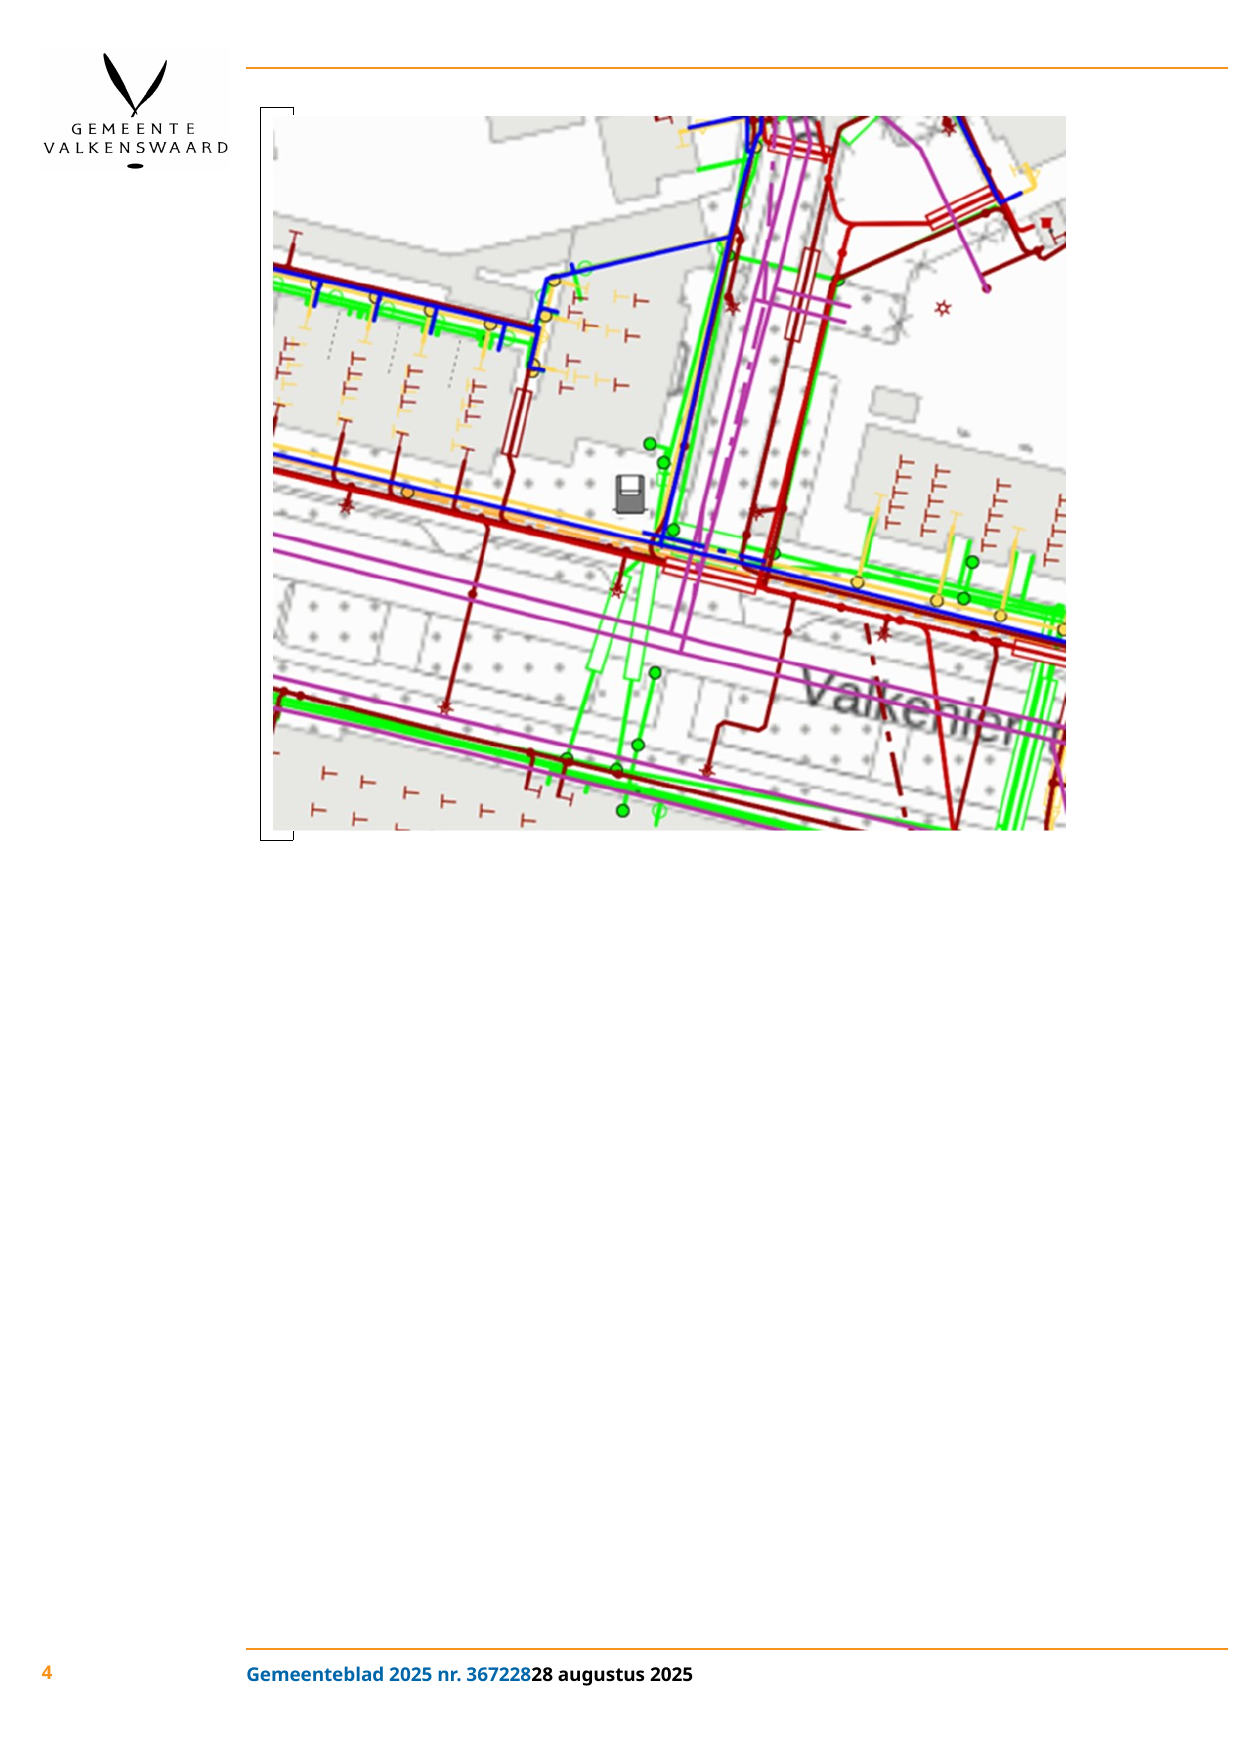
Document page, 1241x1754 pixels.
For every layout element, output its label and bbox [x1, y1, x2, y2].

picture [268, 115, 1173, 831]
picture [41, 47, 231, 172]
